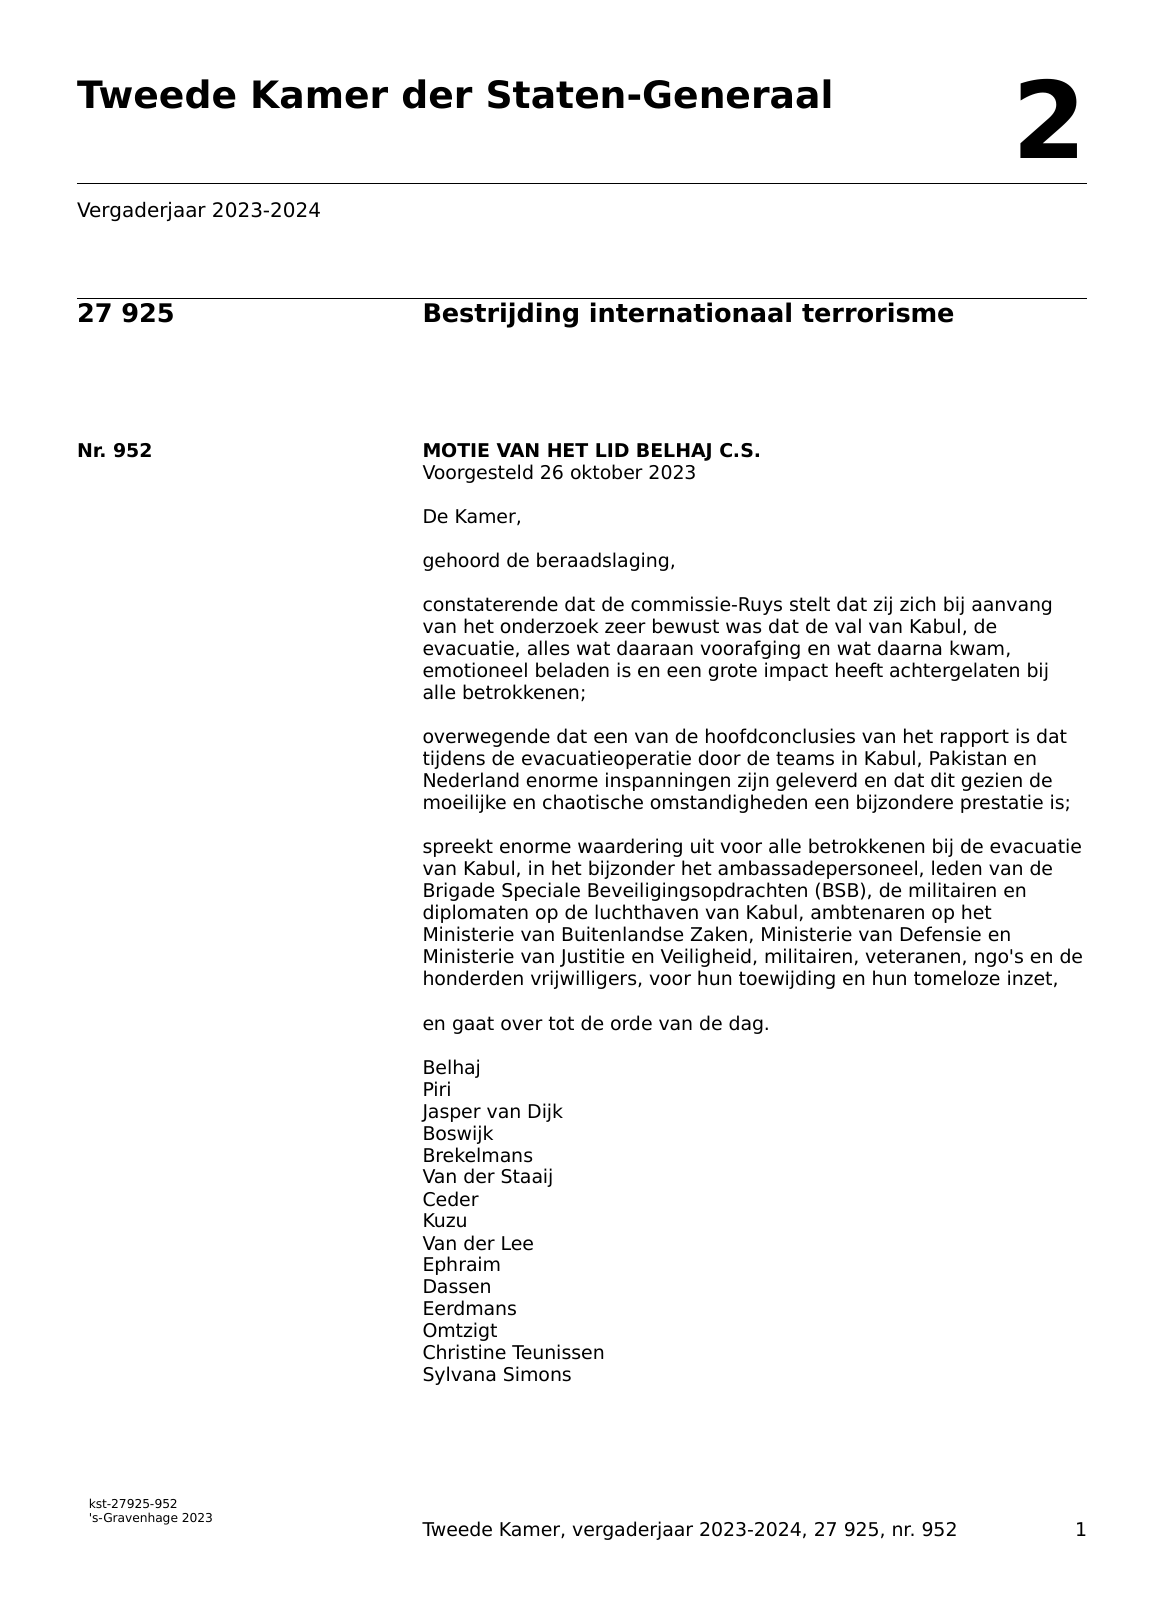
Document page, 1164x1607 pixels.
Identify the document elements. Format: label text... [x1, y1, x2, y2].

text Brekelmans [422, 1144, 1087, 1166]
text Jasper van Dijk [422, 1101, 1087, 1122]
text overwegende dat een van de hoofdconclusies van het rapport is dat tijdens de evacuatieoperatie door de teams in Kabul, Pakistan en Nederland enorme inspanningen zijn geleverd en dat dit gezien de moeilijke en chaotische omstandigheden een bijzondere prestatie is; [422, 726, 1087, 814]
text Belhaj [422, 1057, 1087, 1078]
text Kuzu [422, 1210, 1087, 1232]
text Boswijk [422, 1122, 1087, 1144]
table_cell Vergaderjaar 2023-2024 [77, 184, 1087, 298]
table_header Tweede Kamer der Staten-Generaal [77, 59, 886, 183]
text De Kamer, [422, 506, 1087, 528]
text en gaat over tot de orde van de dag. [422, 1012, 1087, 1034]
text spreekt enorme waardering uit voor alle betrokkenen bij de evacuatie van Kabul, in het bijzonder het ambassadepersoneel, leden van de Brigade Speciale Beveiligingsopdrachten (BSB), de militairen en diplomaten op de luchthaven van Kabul, ambtenaren op het Ministerie van Buitenlandse Zaken, Ministerie van Defensie en Ministerie van Justitie en Veiligheid, militairen, veteranen, ngo's en de honderden vrijwilligers, voor hun toewijding en hun tomeloze inzet, [422, 836, 1087, 990]
text Voorgesteld 26 oktober 2023 [422, 462, 1087, 484]
text Ceder [422, 1188, 1087, 1210]
text Eerdmans [422, 1298, 1087, 1320]
text kst-27925-952 [88, 1497, 323, 1511]
subtitle Nr. 952 MOTIE VAN HET LID BELHAJ C.S. [77, 440, 1087, 462]
table_header 2 [886, 59, 1087, 183]
text Piri [422, 1078, 1087, 1101]
text Sylvana Simons [422, 1364, 1087, 1386]
text Van der Lee [422, 1232, 1087, 1254]
text Dassen [422, 1276, 1087, 1298]
text Van der Staaij [422, 1166, 1087, 1188]
text constaterende dat de commissie-Ruys stelt dat zij zich bij aanvang van het onderzoek zeer bewust was dat de val van Kabul, de evacuatie, alles wat daaraan voorafging en wat daarna kwam, emotioneel beladen is en een grote impact heeft achtergelaten bij alle betrokkenen; [422, 594, 1087, 704]
text 's-Gravenhage 2023 [88, 1511, 323, 1525]
subtitle 27 925 Bestrijding internationaal terrorisme [77, 299, 1087, 329]
text Christine Teunissen [422, 1342, 1087, 1364]
text Omtzigt [422, 1320, 1087, 1342]
text Ephraim [422, 1254, 1087, 1276]
text gehoord de beraadslaging, [422, 550, 1087, 572]
